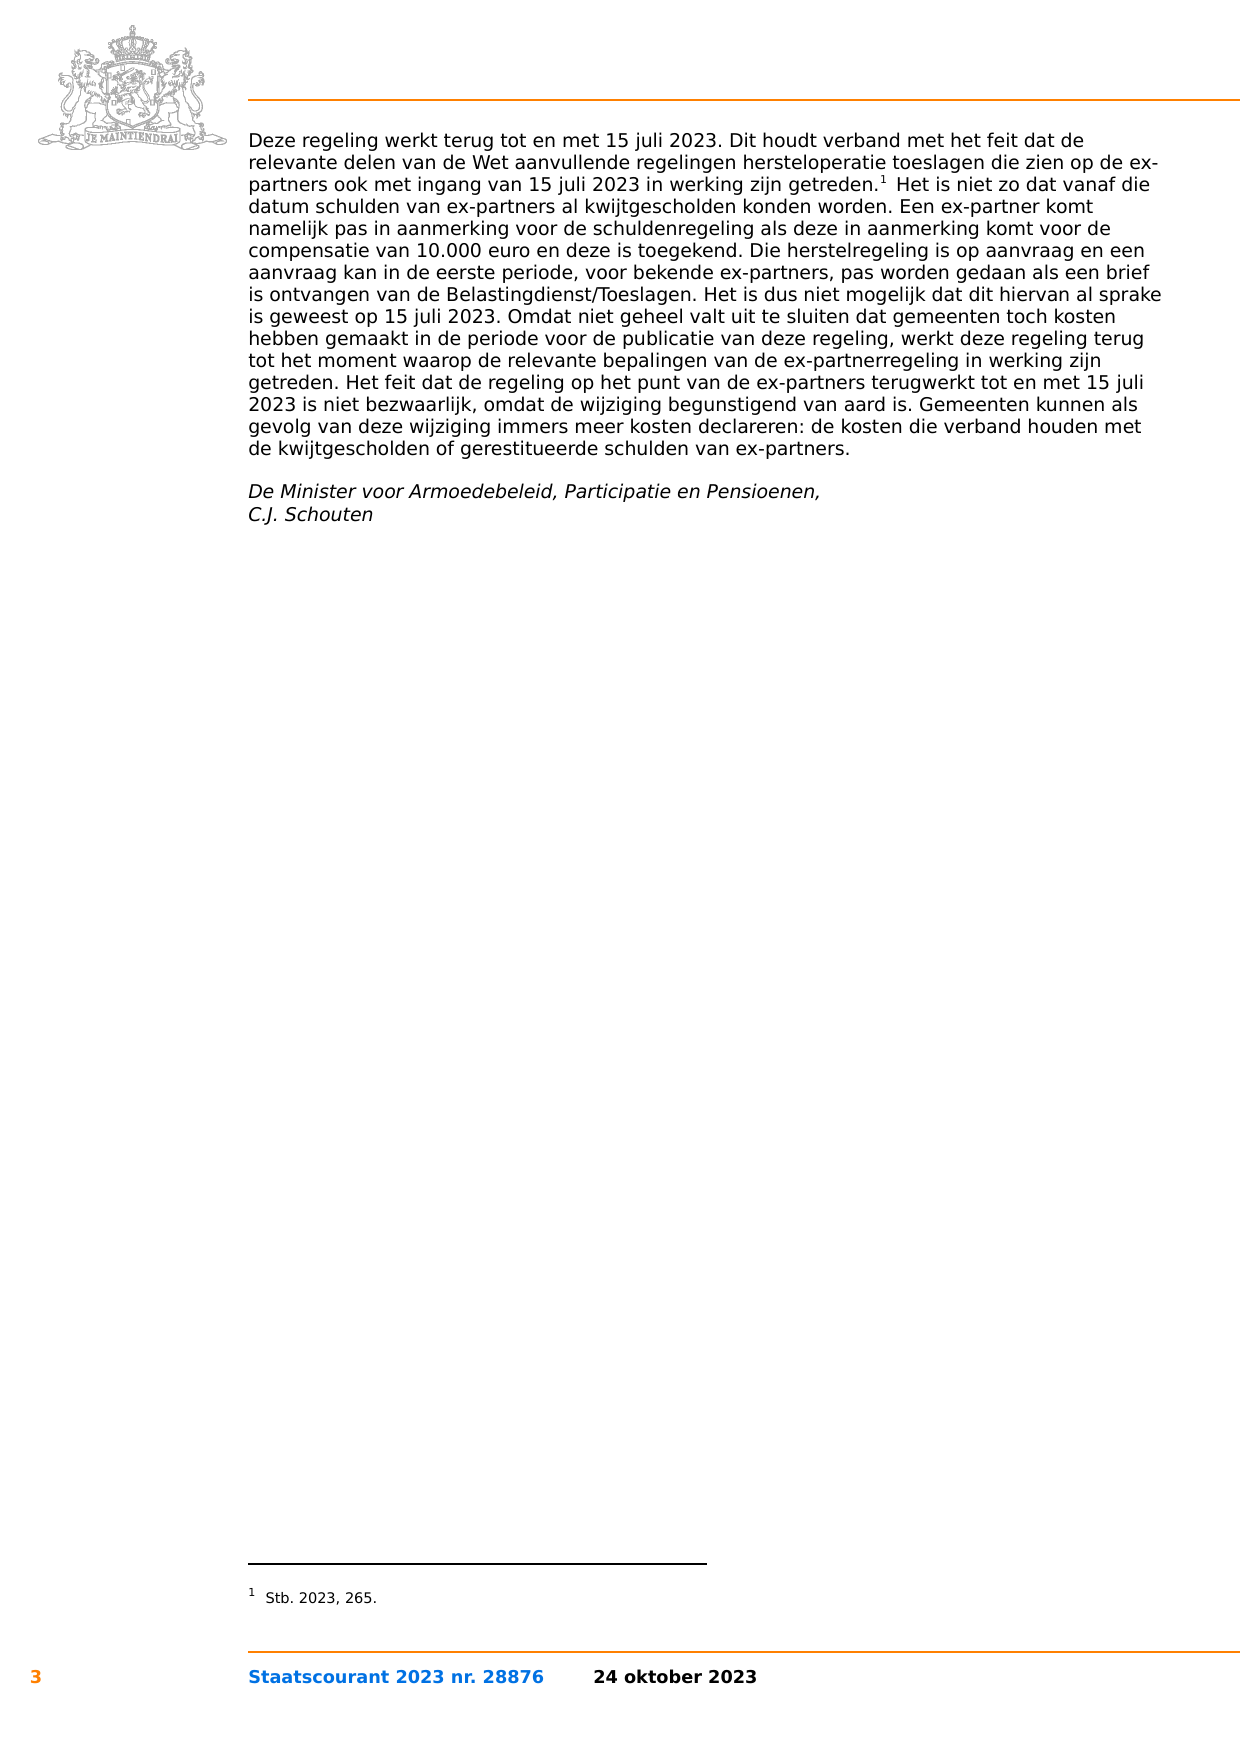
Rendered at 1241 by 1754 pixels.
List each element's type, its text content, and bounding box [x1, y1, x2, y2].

picture [38, 25, 227, 150]
text Stb. 2023, 265. [248, 1586, 1163, 1608]
text De Minister voor Armoedebeleid, Participatie en Pensioenen, C.J. Schouten [248, 481, 1163, 525]
text Deze regeling werkt terug tot en met 15 juli 2023. Dit houdt verband met het feit dat de relevante delen van de Wet aanvullende regelingen hersteloperatie toeslagen die zien op de ex-partners ook met ingang van 15 juli 2023 in werking zijn getreden. Het is niet zo dat vanaf die datum schulden van ex-partners al kwijtgescholden konden worden. Een ex-partner komt namelijk pas in aanmerking voor de schuldenregeling als deze in aanmerking komt voor de compensatie van 10.000 euro en deze is toegekend. Die herstelregeling is op aanvraag en een aanvraag kan in de eerste periode, voor bekende ex-partners, pas worden gedaan als een brief is ontvangen van de Belastingdienst/Toeslagen. Het is dus niet mogelijk dat dit hiervan al sprake is geweest op 15 juli 2023. Omdat niet geheel valt uit te sluiten dat gemeenten toch kosten hebben gemaakt in de periode voor de publicatie van deze regeling, werkt deze regeling terug tot het moment waarop de relevante bepalingen van de ex-partnerregeling in werking zijn getreden. Het feit dat de regeling op het punt van de ex-partners terugwerkt tot en met 15 juli 2023 is niet bezwaarlijk, omdat de wijziging begunstigend van aard is. Gemeenten kunnen als gevolg van deze wijziging immers meer kosten declareren: de kosten die verband houden met de kwijtgescholden of gerestitueerde schulden van ex-partners. [248, 130, 1163, 459]
